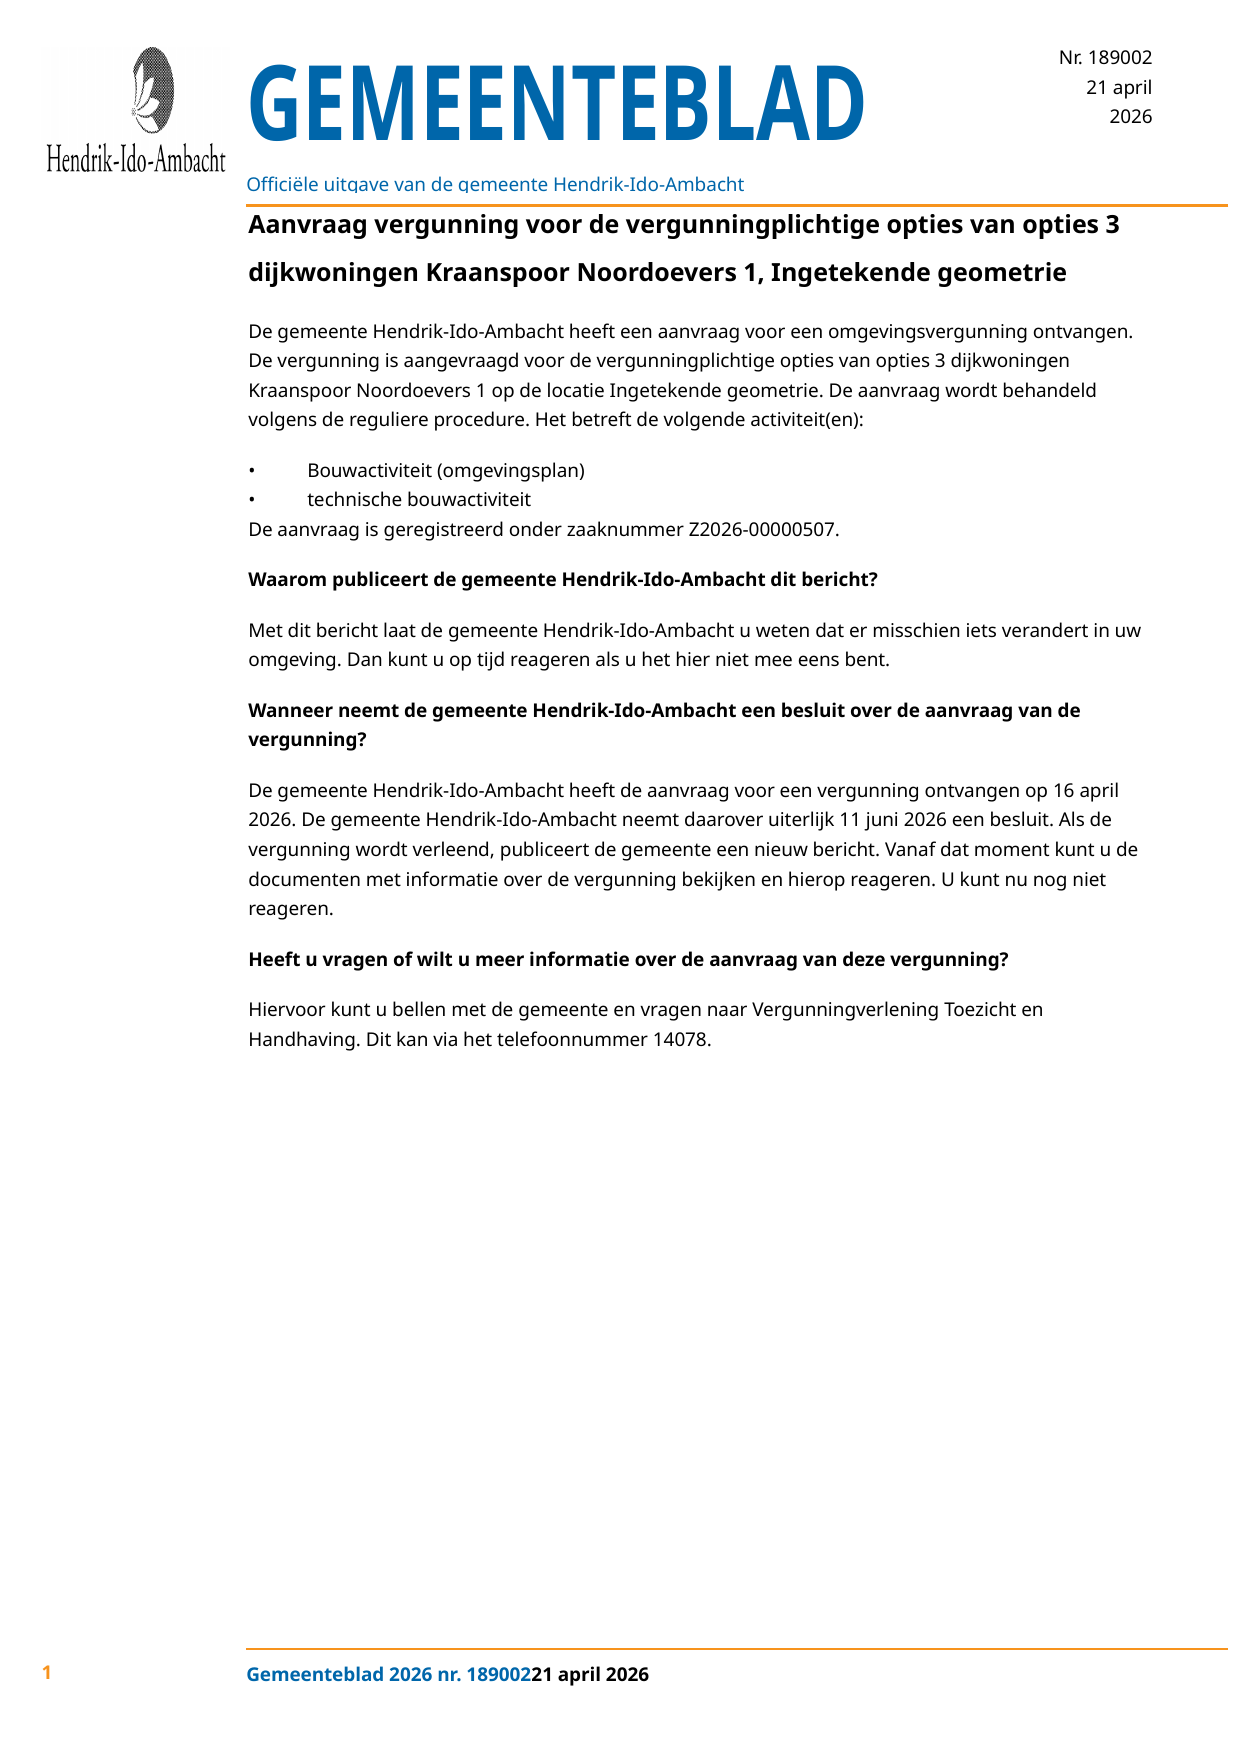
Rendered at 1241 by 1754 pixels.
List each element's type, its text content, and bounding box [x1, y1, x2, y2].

text De gemeente Hendrik-Ido-Ambacht heeft een aanvraag voor een omgevingsvergunning ontvangen. De vergunning is aangevraagd voor de vergunningplichtige opties van opties 3 dijkwoningen Kraanspoor Noordoevers 1 op de locatie Ingetekende geometrie. De aanvraag wordt behandeld volgens de reguliere procedure. Het betreft de volgende activiteit(en): [248, 318, 1152, 432]
text Met dit bericht laat de gemeente Hendrik-Ido-Ambacht u weten dat er misschien iets verandert in uw omgeving. Dan kunt u op tijd reageren als u het hier niet mee eens bent. [248, 617, 1152, 672]
text Heeft u vragen of wilt u meer informatie over de aanvraag van deze vergunning? [248, 946, 1152, 972]
text Aanvraag vergunning voor de vergunningplichtige opties van opties 3 dijkwoningen Kraanspoor Noordoevers 1, Ingetekende geometrie [248, 207, 1152, 288]
list Bouwactiviteit (omgevingsplan) [248, 457, 1152, 483]
text Hiervoor kunt u bellen met de gemeente en vragen naar Vergunningverlening Toezicht en Handhaving. Dit kan via het telefoonnummer 14078. [248, 996, 1152, 1052]
text De gemeente Hendrik-Ido-Ambacht heeft de aanvraag voor een vergunning ontvangen op 16 april 2026. De gemeente Hendrik-Ido-Ambacht neemt daarover uiterlijk 11 juni 2026 een besluit. Als de vergunning wordt verleend, publiceert de gemeente een nieuw bericht. Vanaf dat moment kunt u de documenten met informatie over de vergunning bekijken en hierop reageren. U kunt nu nog niet reageren. [248, 777, 1152, 921]
text Wanneer neemt de gemeente Hendrik-Ido-Ambacht een besluit over de aanvraag van de vergunning? [248, 697, 1152, 752]
text Waarom publiceert de gemeente Hendrik-Ido-Ambacht dit bericht? [248, 567, 1152, 592]
list technische bouwactiviteit [248, 487, 1152, 512]
text De aanvraag is geregistreerd onder zaaknummer Z2026-00000507. [248, 516, 1152, 542]
picture [41, 47, 231, 172]
